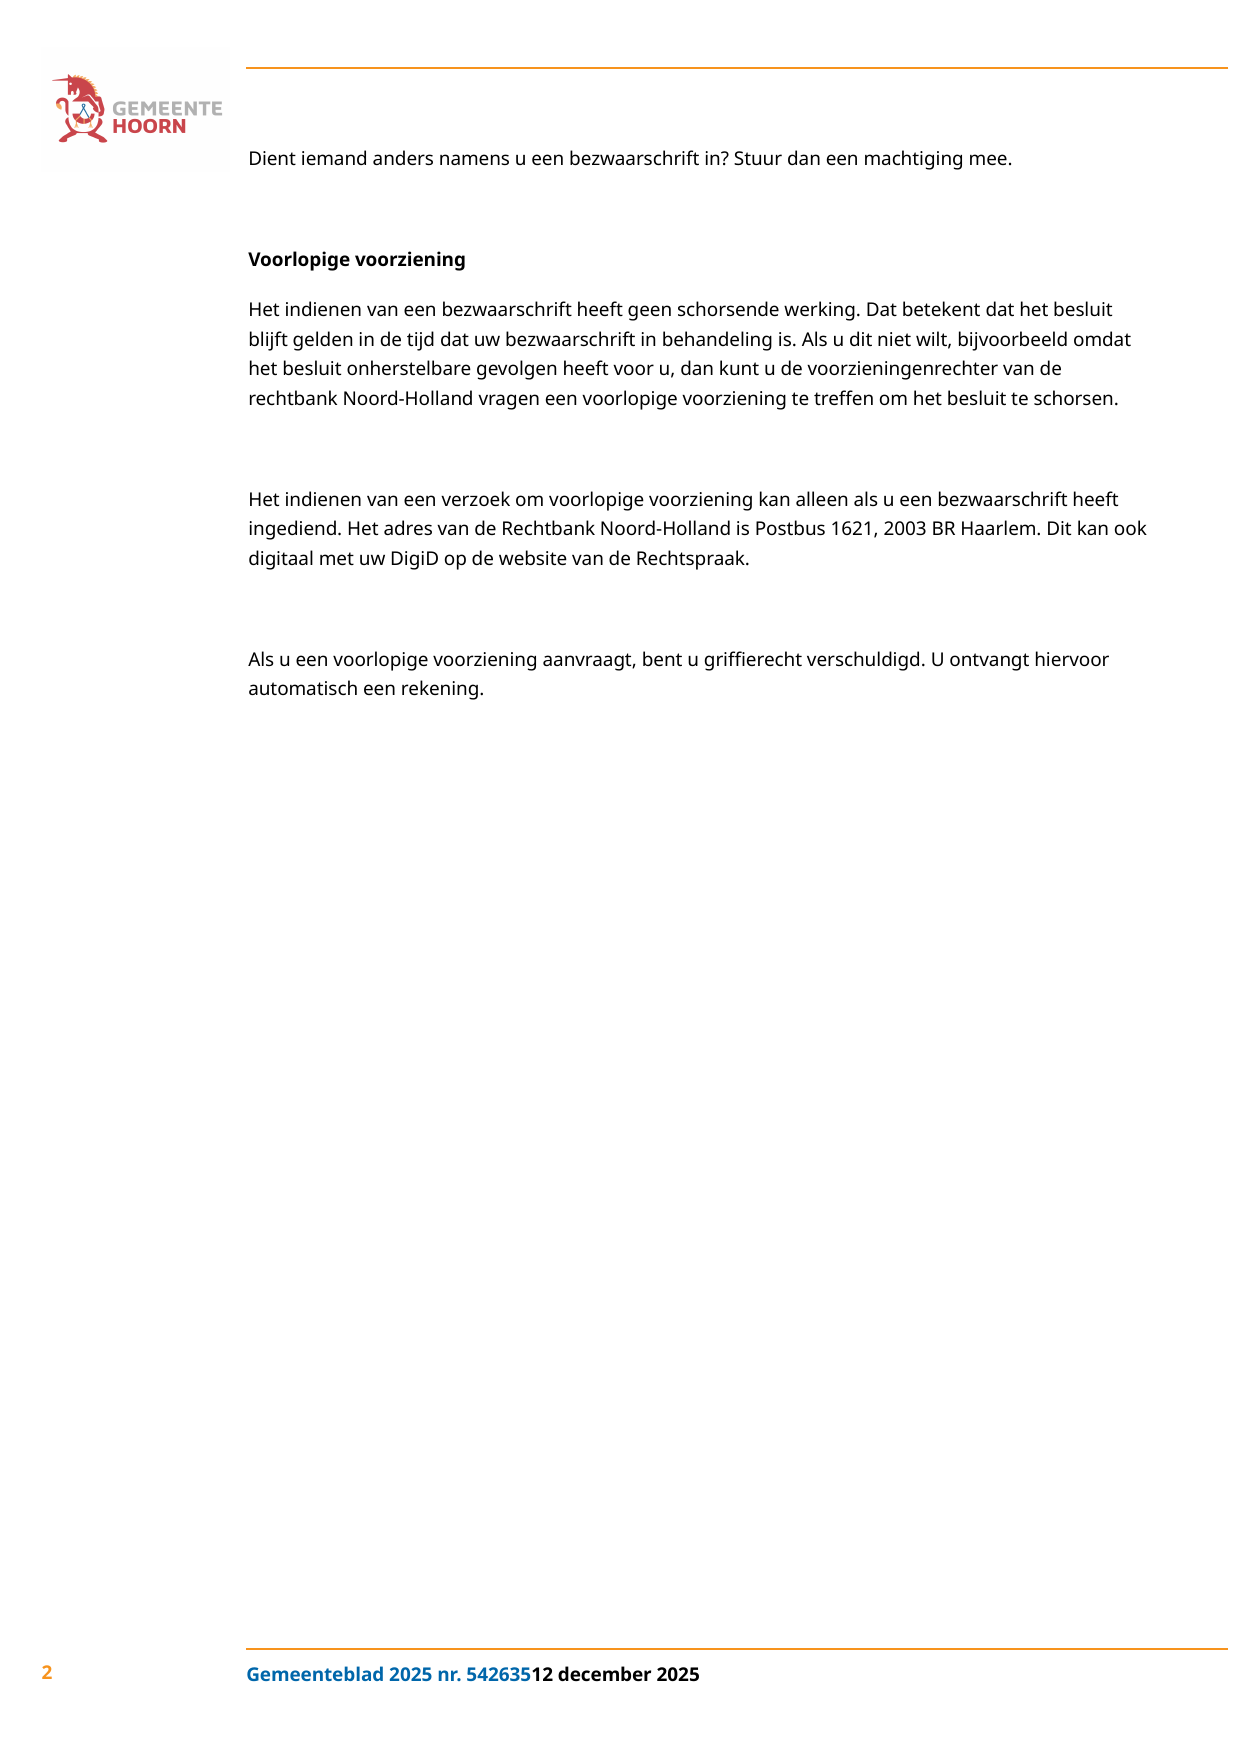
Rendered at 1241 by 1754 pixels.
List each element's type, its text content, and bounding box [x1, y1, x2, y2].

text Als u een voorlopige voorziening aanvraagt, bent u griffierecht verschuldigd. U ontvangt hiervoor automatisch een rekening. [248, 646, 1152, 701]
text Dient iemand anders namens u een bezwaarschrift in? Stuur dan een machtiging mee. [248, 145, 1152, 171]
picture [41, 47, 231, 172]
text Het indienen van een verzoek om voorlopige voorziening kan alleen als u een bezwaarschrift heeft ingediend. Het adres van de Rechtbank Noord-Holland is Postbus 1621, 2003 BR Haarlem. Dit kan ook digitaal met uw DigiD op de website van de Rechtspraak. [248, 486, 1152, 571]
text Voorlopige voorziening [248, 246, 1152, 272]
text Het indienen van een bezwaarschrift heeft geen schorsende werking. Dat betekent dat het besluit blijft gelden in de tijd dat uw bezwaarschrift in behandeling is. Als u dit niet wilt, bijvoorbeeld omdat het besluit onherstelbare gevolgen heeft voor u, dan kunt u de voorzieningenrechter van de rechtbank Noord-Holland vragen een voorlopige voorziening te treffen om het besluit te schorsen. [248, 296, 1152, 411]
